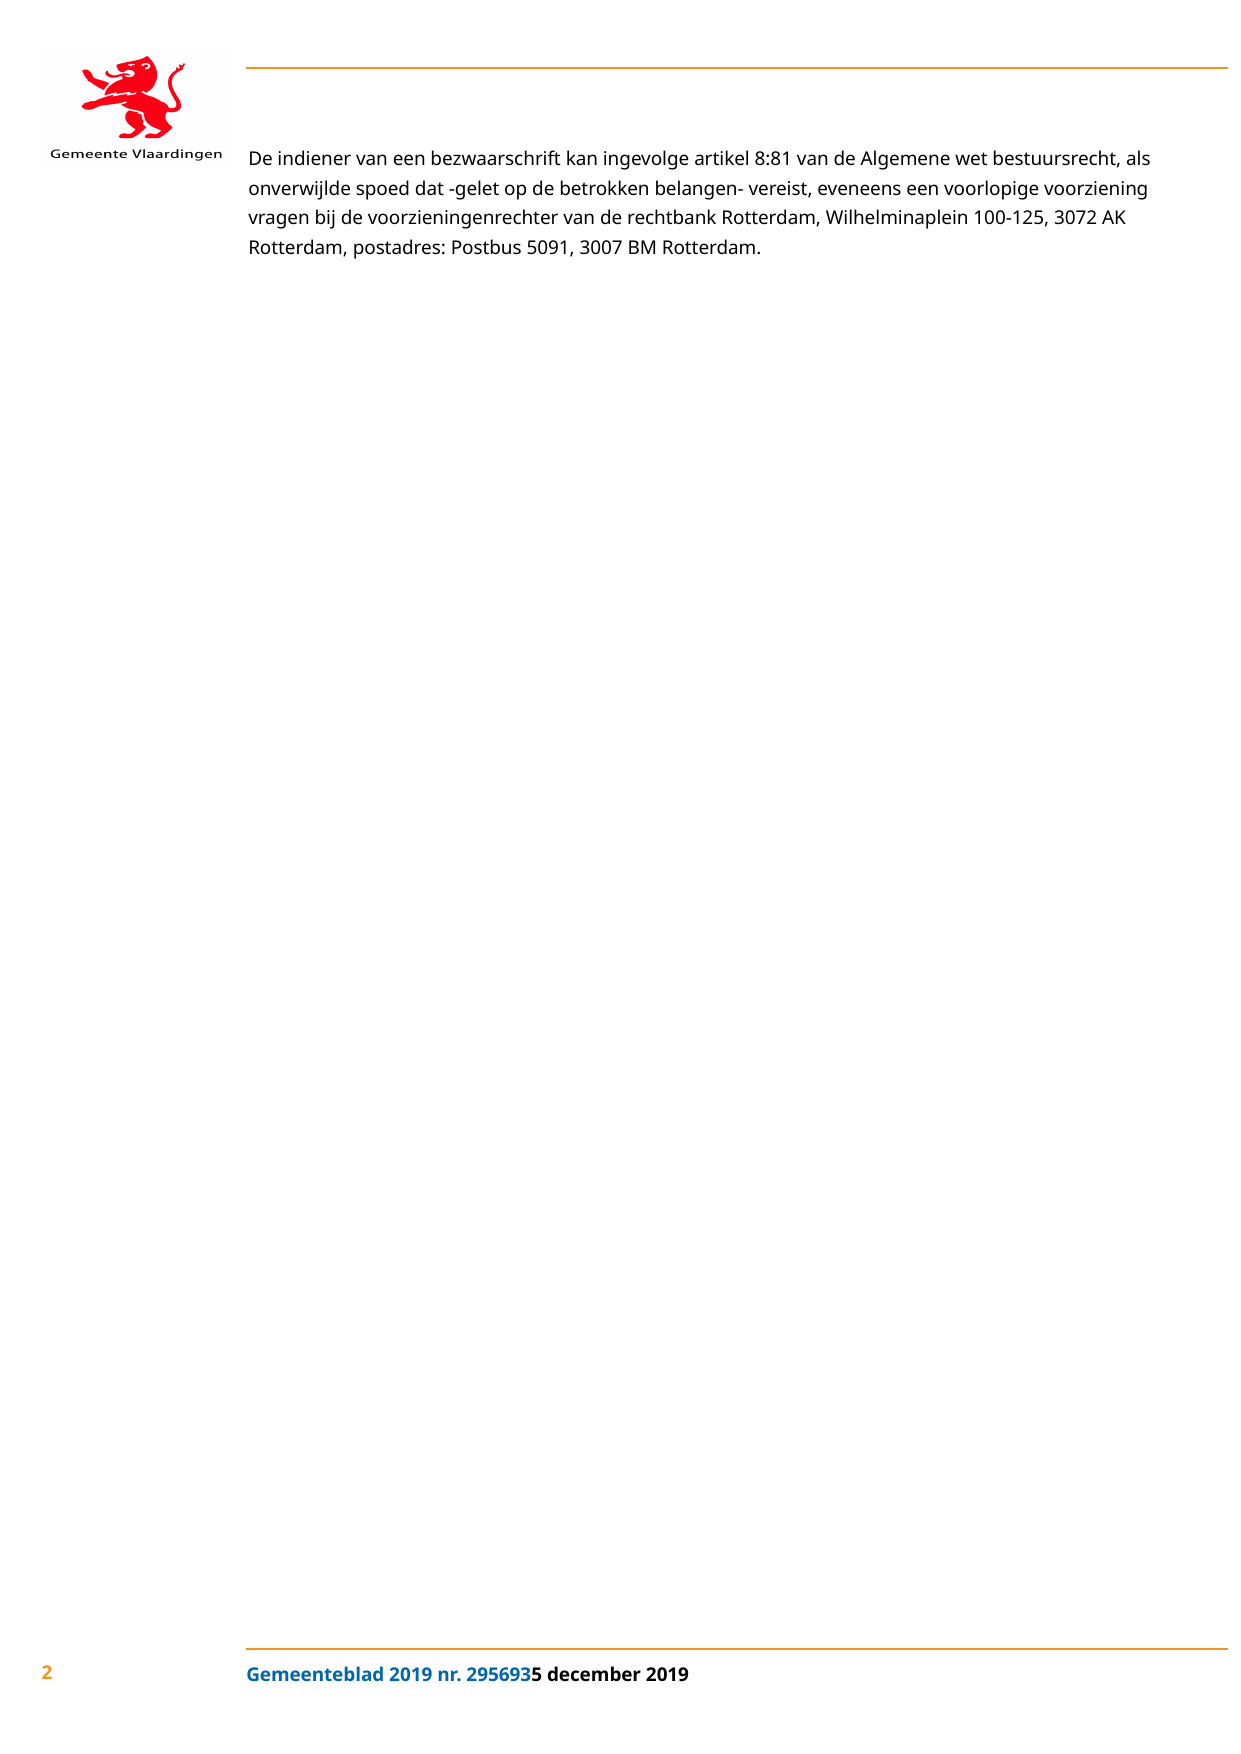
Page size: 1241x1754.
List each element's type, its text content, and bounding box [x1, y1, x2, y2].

text De indiener van een bezwaarschrift kan ingevolge artikel 8:81 van de Algemene wet bestuursrecht, als onverwijlde spoed dat -gelet op de betrokken belangen- vereist, eveneens een voorlopige voorziening vragen bij de voorzieningenrechter van de rechtbank Rotterdam, Wilhelminaplein 100-125, 3072 AK Rotterdam, postadres: Postbus 5091, 3007 BM Rotterdam. [248, 145, 1152, 260]
picture [41, 47, 231, 172]
